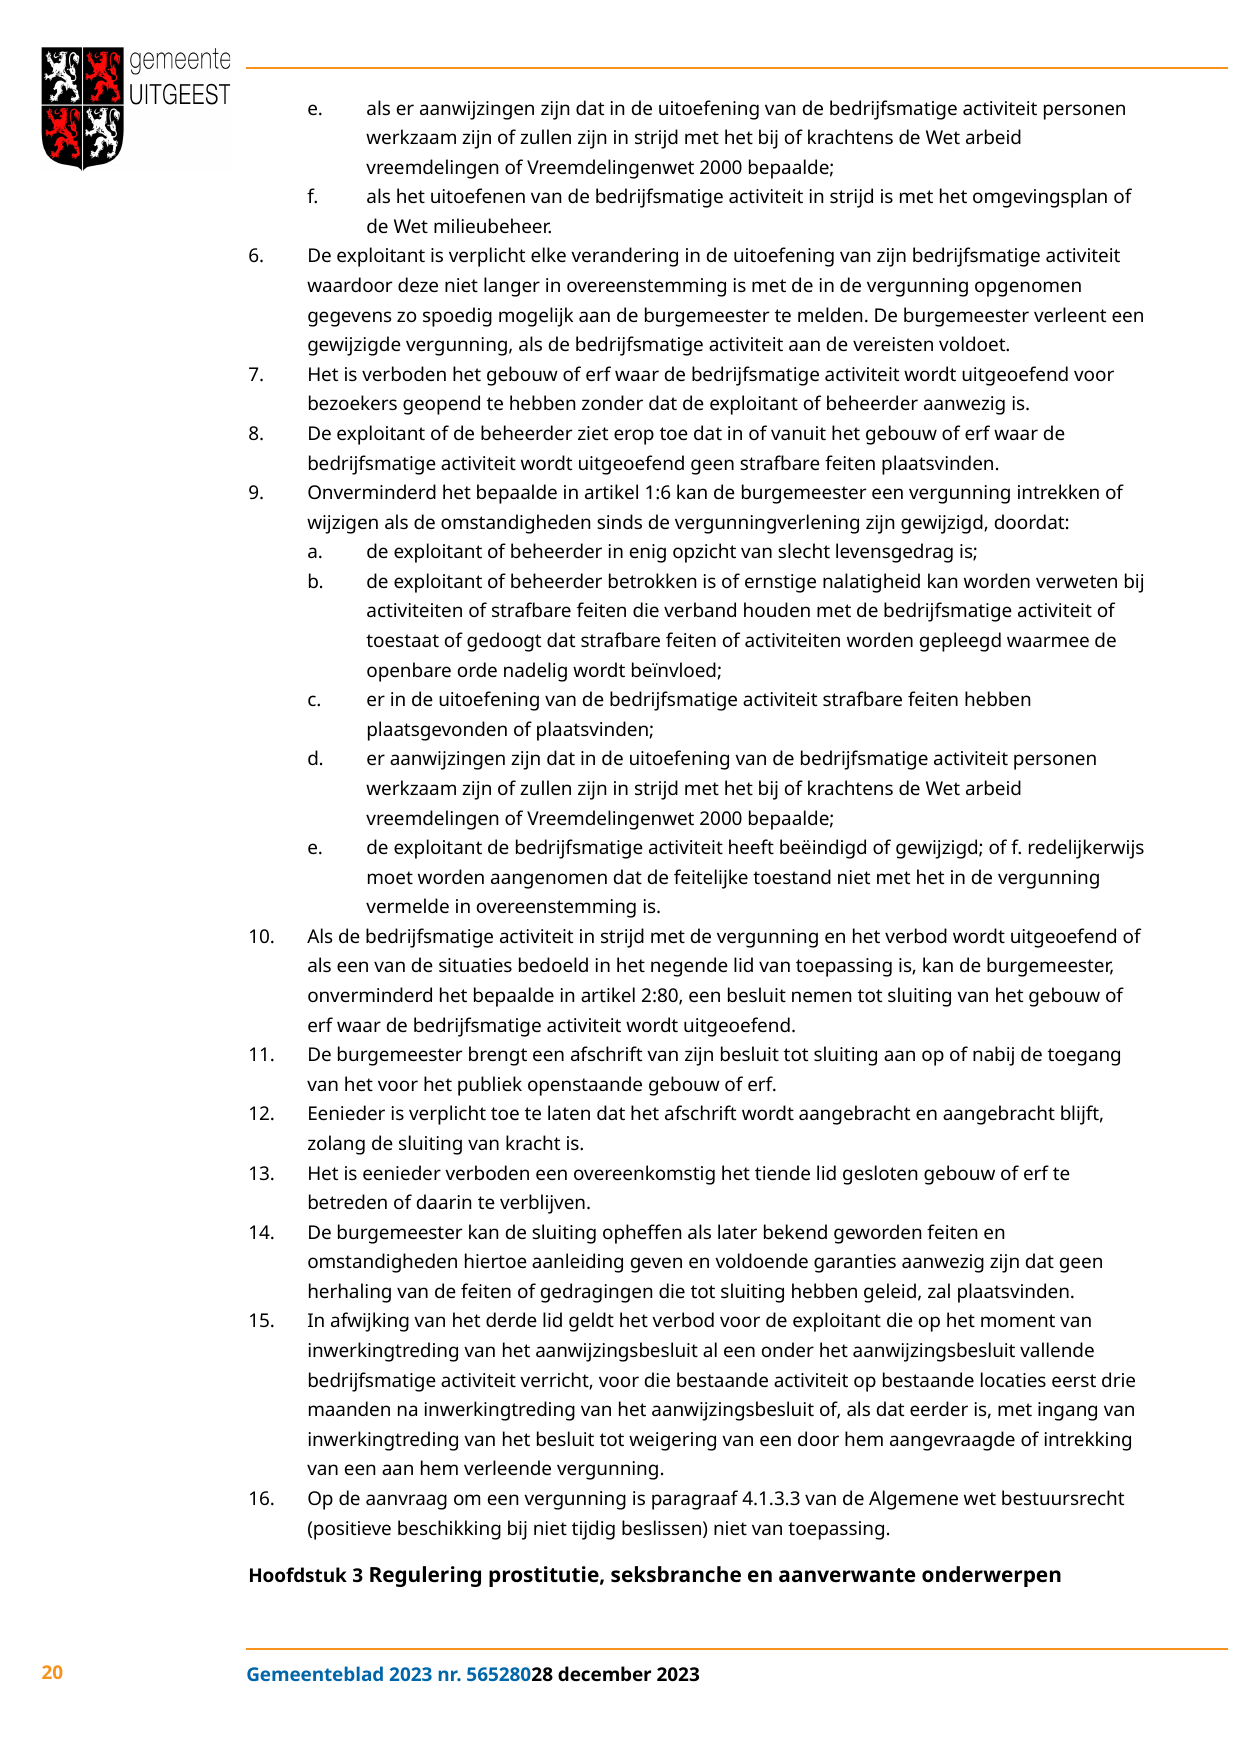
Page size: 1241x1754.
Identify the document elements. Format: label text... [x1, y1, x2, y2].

picture [41, 47, 231, 172]
list De burgemeester brengt een afschrift van zijn besluit tot sluiting aan op of nabij de toegang van het voor het publiek openstaande gebouw of erf. [248, 1041, 1152, 1097]
list Eenieder is verplicht toe te laten dat het afschrift wordt aangebracht en aangebracht blijft, zolang de sluiting van kracht is. [248, 1101, 1152, 1156]
list er aanwijzingen zijn dat in de uitoefening van de bedrijfsmatige activiteit personen werkzaam zijn of zullen zijn in strijd met het bij of krachtens de Wet arbeid vreemdelingen of Vreemdelingenwet 2000 bepaalde; [307, 746, 1152, 831]
list Als de bedrijfsmatige activiteit in strijd met de vergunning en het verbod wordt uitgeoefend of als een van de situaties bedoeld in het negende lid van toepassing is, kan de burgemeester, onverminderd het bepaalde in artikel 2:80, een besluit nemen tot sluiting van het gebouw of erf waar de bedrijfsmatige activiteit wordt uitgeoefend. [248, 923, 1152, 1038]
list De exploitant of de beheerder ziet erop toe dat in of vanuit het gebouw of erf waar de bedrijfsmatige activiteit wordt uitgeoefend geen strafbare feiten plaatsvinden. [248, 420, 1152, 476]
list De burgemeester kan de sluiting opheffen als later bekend geworden feiten en omstandigheden hiertoe aanleiding geven en voldoende garanties aanwezig zijn dat geen herhaling van de feiten of gedragingen die tot sluiting hebben geleid, zal plaatsvinden. [248, 1219, 1152, 1304]
list als er aanwijzingen zijn dat in de uitoefening van de bedrijfsmatige activiteit personen werkzaam zijn of zullen zijn in strijd met het bij of krachtens de Wet arbeid vreemdelingen of Vreemdelingenwet 2000 bepaalde; [307, 95, 1152, 180]
list als het uitoefenen van de bedrijfsmatige activiteit in strijd is met het omgevingsplan of de Wet milieubeheer. [307, 183, 1152, 239]
list er in de uitoefening van de bedrijfsmatige activiteit strafbare feiten hebben plaatsgevonden of plaatsvinden; [307, 686, 1152, 742]
list de exploitant of beheerder in enig opzicht van slecht levensgedrag is; [307, 538, 1152, 564]
list Het is eenieder verboden een overeenkomstig het tiende lid gesloten gebouw of erf te betreden of daarin te verblijven. [248, 1160, 1152, 1215]
text Hoofdstuk 3 Regulering prostitutie, seksbranche en aanverwante onderwerpen [248, 1560, 1152, 1589]
list Het is verboden het gebouw of erf waar de bedrijfsmatige activiteit wordt uitgeoefend voor bezoekers geopend te hebben zonder dat de exploitant of beheerder aanwezig is. [248, 361, 1152, 416]
list Op de aanvraag om een vergunning is paragraaf 4.1.3.3 van de Algemene wet bestuursrecht (positieve beschikking bij niet tijdig beslissen) niet van toepassing. [248, 1485, 1152, 1541]
list de exploitant de bedrijfsmatige activiteit heeft beëindigd of gewijzigd; of f. redelijkerwijs moet worden aangenomen dat de feitelijke toestand niet met het in de vergunning vermelde in overeenstemming is. [307, 834, 1152, 919]
list In afwijking van het derde lid geldt het verbod voor de exploitant die op het moment van inwerkingtreding van het aanwijzingsbesluit al een onder het aanwijzingsbesluit vallende bedrijfsmatige activiteit verricht, voor die bestaande activiteit op bestaande locaties eerst drie maanden na inwerkingtreding van het aanwijzingsbesluit of, als dat eerder is, met ingang van inwerkingtreding van het besluit tot weigering van een door hem aangevraagde of intrekking van een aan hem verleende vergunning. [248, 1308, 1152, 1481]
list Onverminderd het bepaalde in artikel 1:6 kan de burgemeester een vergunning intrekken of wijzigen als de omstandigheden sinds de vergunningverlening zijn gewijzigd, doordat: [248, 479, 1152, 535]
list De exploitant is verplicht elke verandering in de uitoefening van zijn bedrijfsmatige activiteit waardoor deze niet langer in overeenstemming is met de in de vergunning opgenomen gegevens zo spoedig mogelijk aan de burgemeester te melden. De burgemeester verleent een gewijzigde vergunning, als de bedrijfsmatige activiteit aan de vereisten voldoet. [248, 243, 1152, 357]
list de exploitant of beheerder betrokken is of ernstige nalatigheid kan worden verweten bij activiteiten of strafbare feiten die verband houden met de bedrijfsmatige activiteit of toestaat of gedoogt dat strafbare feiten of activiteiten worden gepleegd waarmee de openbare orde nadelig wordt beïnvloed; [307, 568, 1152, 683]
